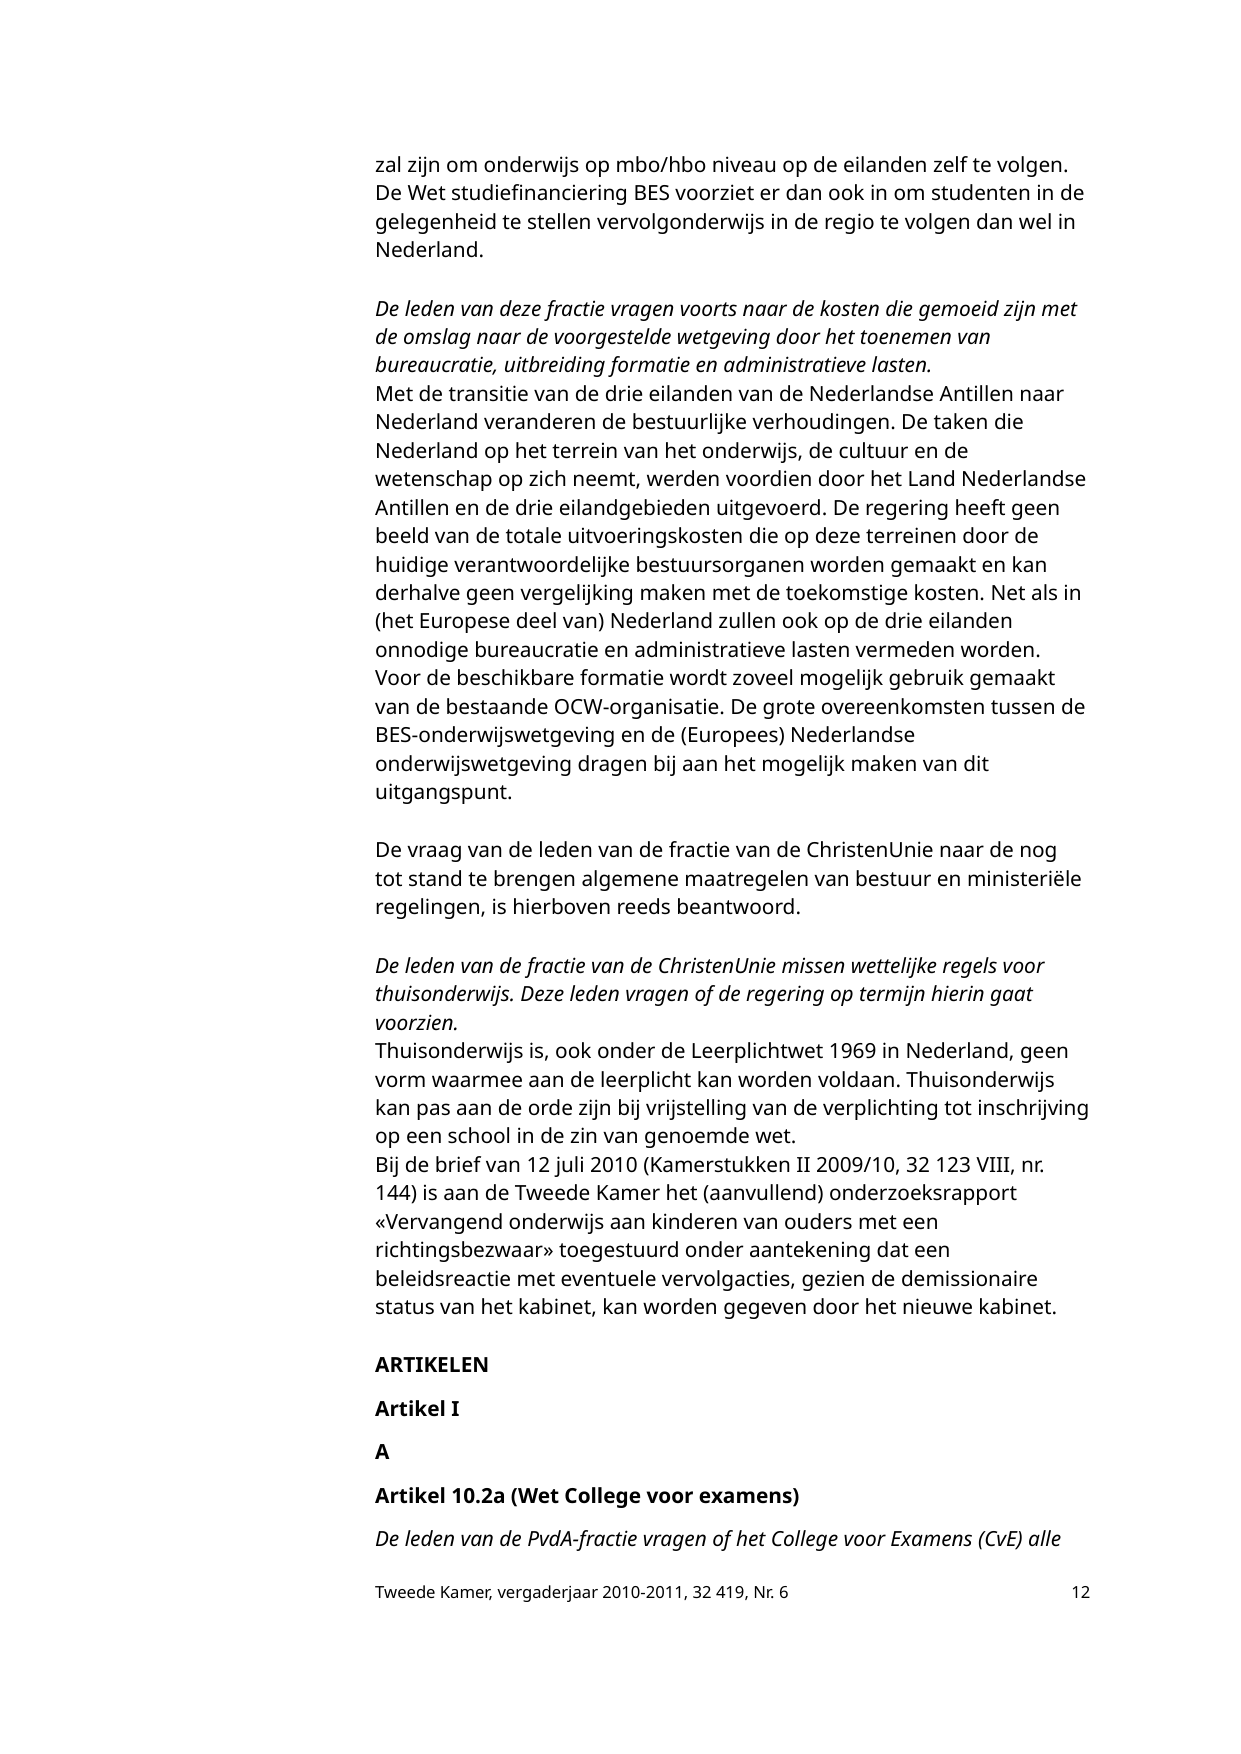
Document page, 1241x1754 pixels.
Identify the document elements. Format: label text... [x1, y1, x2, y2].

text Artikel I [375, 1394, 1090, 1422]
text Thuisonderwijs is, ook onder de Leerplichtwet 1969 in Nederland, geen vorm waarmee aan de leerplicht kan worden voldaan. Thuisonderwijs kan pas aan de orde zijn bij vrijstelling van de verplichting tot inschrijving op een school in de zin van genoemde wet. [375, 1036, 1090, 1150]
text De leden van de fractie van de ChristenUnie missen wettelijke regels voor thuisonderwijs. Deze leden vragen of de regering op termijn hierin gaat voorzien. [375, 951, 1090, 1036]
text De vraag van de leden van de fractie van de ChristenUnie naar de nog tot stand te brengen algemene maatregelen van bestuur en ministeriële regelingen, is hierboven reeds beantwoord. [375, 836, 1090, 921]
text zal zijn om onderwijs op mbo/hbo niveau op de eilanden zelf te volgen. [375, 150, 1090, 178]
text A [375, 1437, 1090, 1466]
text Bij de brief van 12 juli 2010 (Kamerstukken II 2009/10, 32 123 VIII, nr. 144) is aan de Tweede Kamer het (aanvullend) onderzoeksrapport «Vervangend onderwijs aan kinderen van ouders met een richtingsbezwaar» toegestuurd onder aantekening dat een beleidsreactie met eventuele vervolgacties, gezien de demissionaire status van het kabinet, kan worden gegeven door het nieuwe kabinet. [375, 1150, 1090, 1321]
text De leden van deze fractie vragen voorts naar de kosten die gemoeid zijn met de omslag naar de voorgestelde wetgeving door het toenemen van bureaucratie, uitbreiding formatie en administratieve lasten. [375, 294, 1090, 379]
text Artikel 10.2a (Wet College voor examens) [375, 1481, 1090, 1509]
text De Wet studiefinanciering BES voorziet er dan ook in om studenten in de gelegenheid te stellen vervolgonderwijs in de regio te volgen dan wel in Nederland. [375, 178, 1090, 264]
text ARTIKELEN [375, 1351, 1090, 1379]
text Met de transitie van de drie eilanden van de Nederlandse Antillen naar Nederland veranderen de bestuurlijke verhoudingen. De taken die Nederland op het terrein van het onderwijs, de cultuur en de wetenschap op zich neemt, werden voordien door het Land Nederlandse Antillen en de drie eilandgebieden uitgevoerd. De regering heeft geen beeld van de totale uitvoeringskosten die op deze terreinen door de huidige verantwoordelijke bestuursorganen worden gemaakt en kan derhalve geen vergelijking maken met de toekomstige kosten. Net als in (het Europese deel van) Nederland zullen ook op de drie eilanden onnodige bureaucratie en administratieve lasten vermeden worden. Voor de beschikbare formatie wordt zoveel mogelijk gebruik gemaakt van de bestaande OCW-organisatie. De grote overeenkomsten tussen de BES-onderwijswetgeving en de (Europees) Nederlandse onderwijswetgeving dragen bij aan het mogelijk maken van dit uitgangspunt. [375, 379, 1090, 806]
text De leden van de PvdA-fractie vragen of het College voor Examens (CvE) alle [375, 1524, 1090, 1553]
